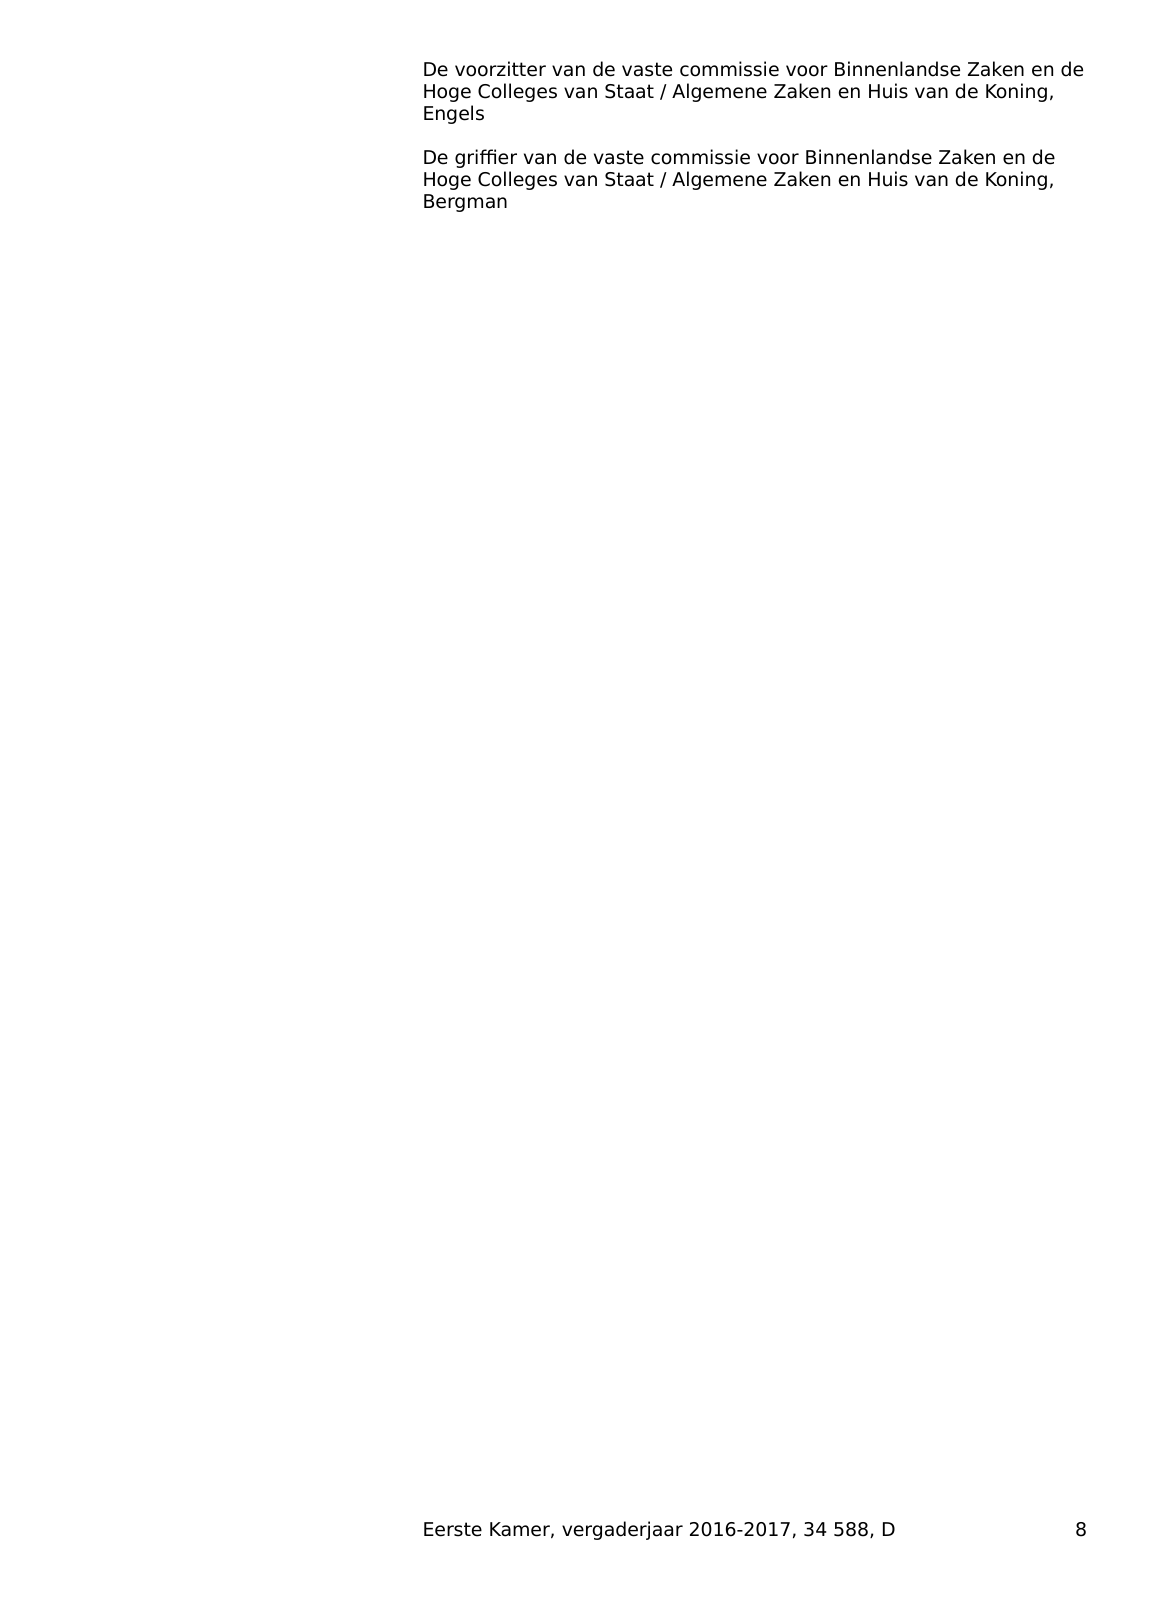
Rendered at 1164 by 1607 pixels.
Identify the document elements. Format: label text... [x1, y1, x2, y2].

text De voorzitter van de vaste commissie voor Binnenlandse Zaken en de Hoge Colleges van Staat / Algemene Zaken en Huis van de Koning, Engels [422, 59, 1087, 125]
text De griffier van de vaste commissie voor Binnenlandse Zaken en de Hoge Colleges van Staat / Algemene Zaken en Huis van de Koning, Bergman [422, 147, 1087, 213]
